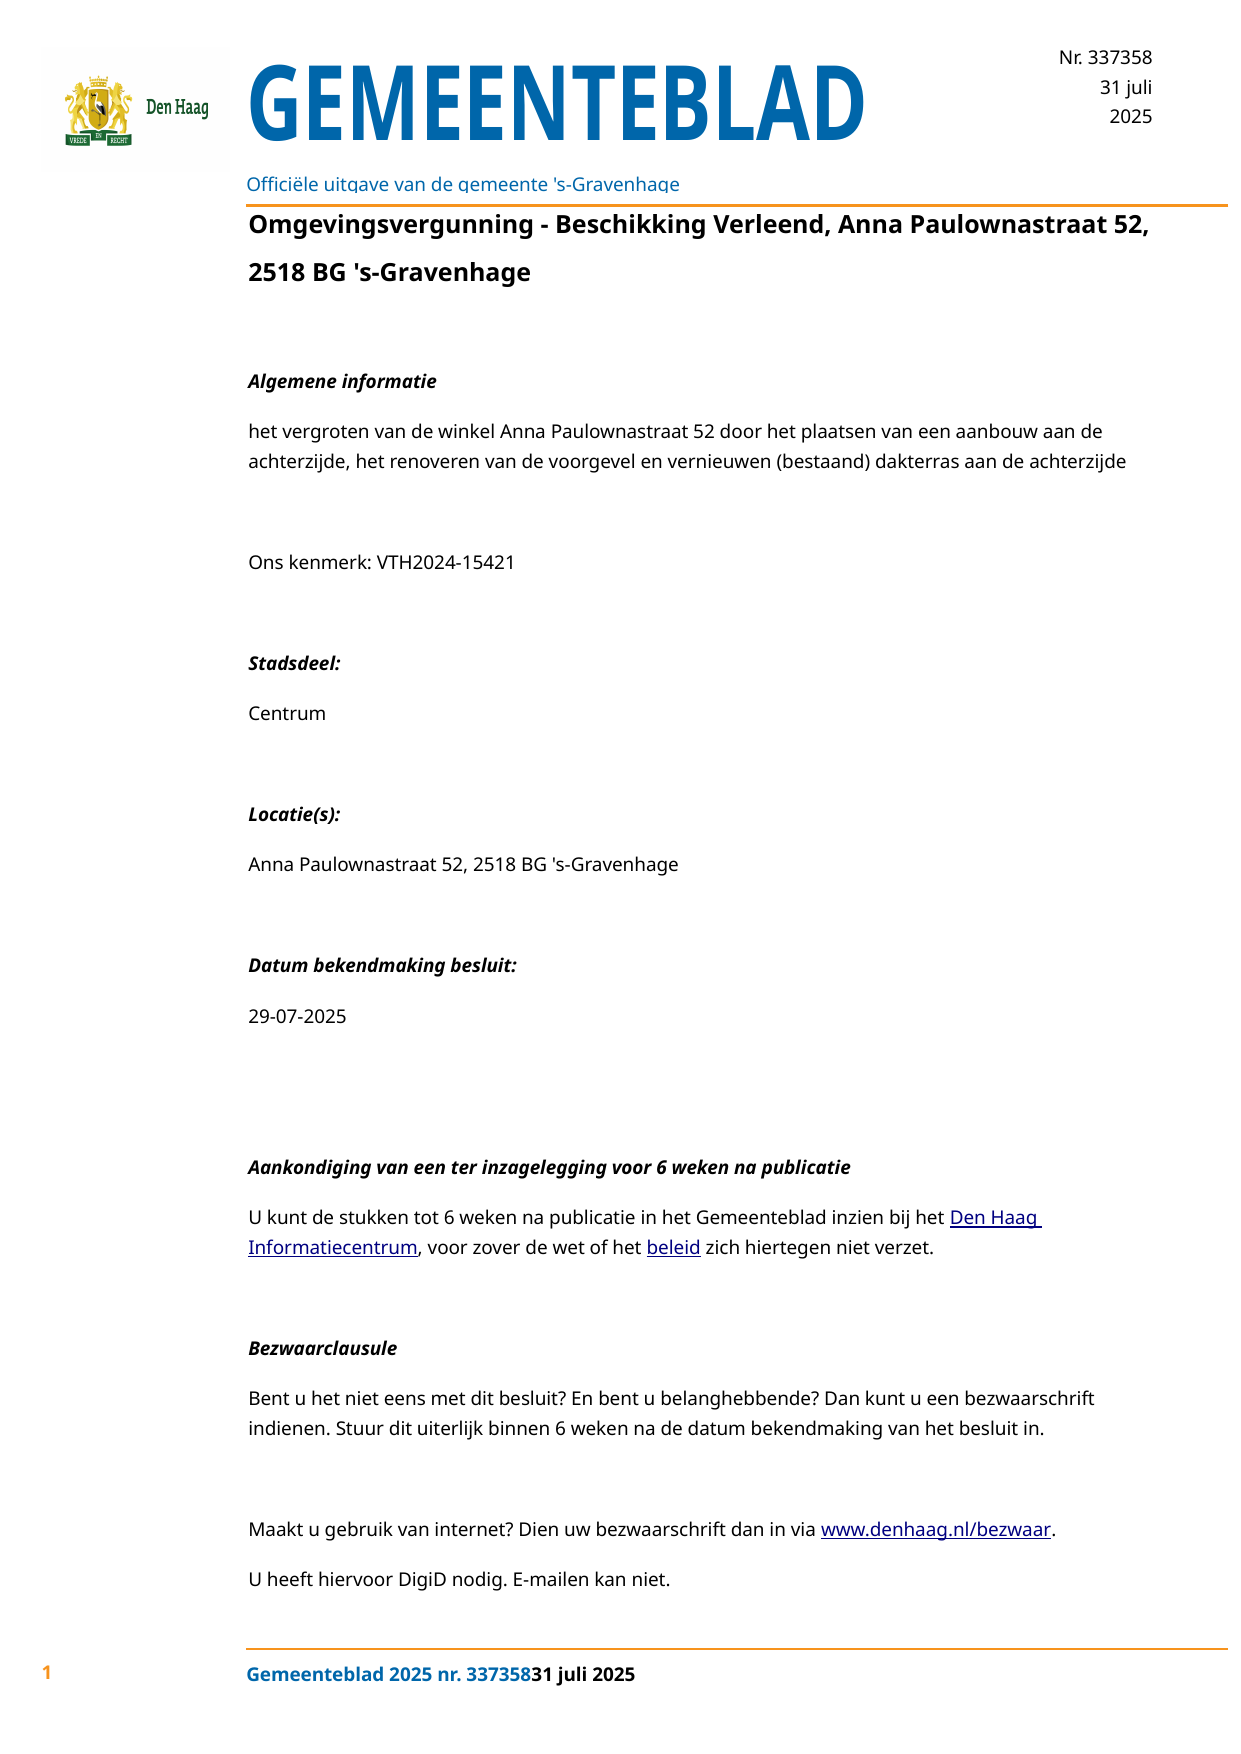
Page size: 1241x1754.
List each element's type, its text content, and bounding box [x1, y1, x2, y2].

text het vergroten van de winkel Anna Paulownastraat 52 door het plaatsen van een aanbouw aan de achterzijde, het renoveren van de voorgevel en vernieuwen (bestaand) dakterras aan de achterzijde [248, 419, 1152, 474]
text 29-07-2025 [248, 1003, 1152, 1029]
text Centrum [248, 700, 1152, 726]
text Stadsdeel: [248, 650, 1152, 676]
text Bezwaarclausule [248, 1335, 1152, 1361]
text Locatie(s): [248, 801, 1152, 827]
text Anna Paulownastraat 52, 2518 BG 's-Gravenhage [248, 852, 1152, 877]
text Ons kenmerk: VTH2024-15421 [248, 549, 1152, 575]
text Datum bekendmaking besluit: [248, 952, 1152, 978]
text Aankondiging van een ter inzagelegging voor 6 weken na publicatie [248, 1154, 1152, 1180]
picture [41, 47, 231, 172]
text U heeft hiervoor DigiD nodig. E-mailen kan niet. [248, 1566, 1152, 1592]
text U kunt de stukken tot 6 weken na publicatie in het Gemeenteblad inzien bij het Den Haag Informatiecentrum, voor zover de wet of het beleid zich hiertegen niet verzet. [248, 1204, 1152, 1260]
text Omgevingsvergunning - Beschikking Verleend, Anna Paulownastraat 52, 2518 BG 's-Gravenhage [248, 207, 1152, 288]
text Bent u het niet eens met dit besluit? En bent u belanghebbende? Dan kunt u een bezwaarschrift indienen. Stuur dit uiterlijk binnen 6 weken na de datum bekendmaking van het besluit in. [248, 1385, 1152, 1441]
text Maakt u gebruik van internet? Dien uw bezwaarschrift dan in via www.denhaag.nl/bezwaar. [248, 1516, 1152, 1542]
text Algemene informatie [248, 368, 1152, 394]
